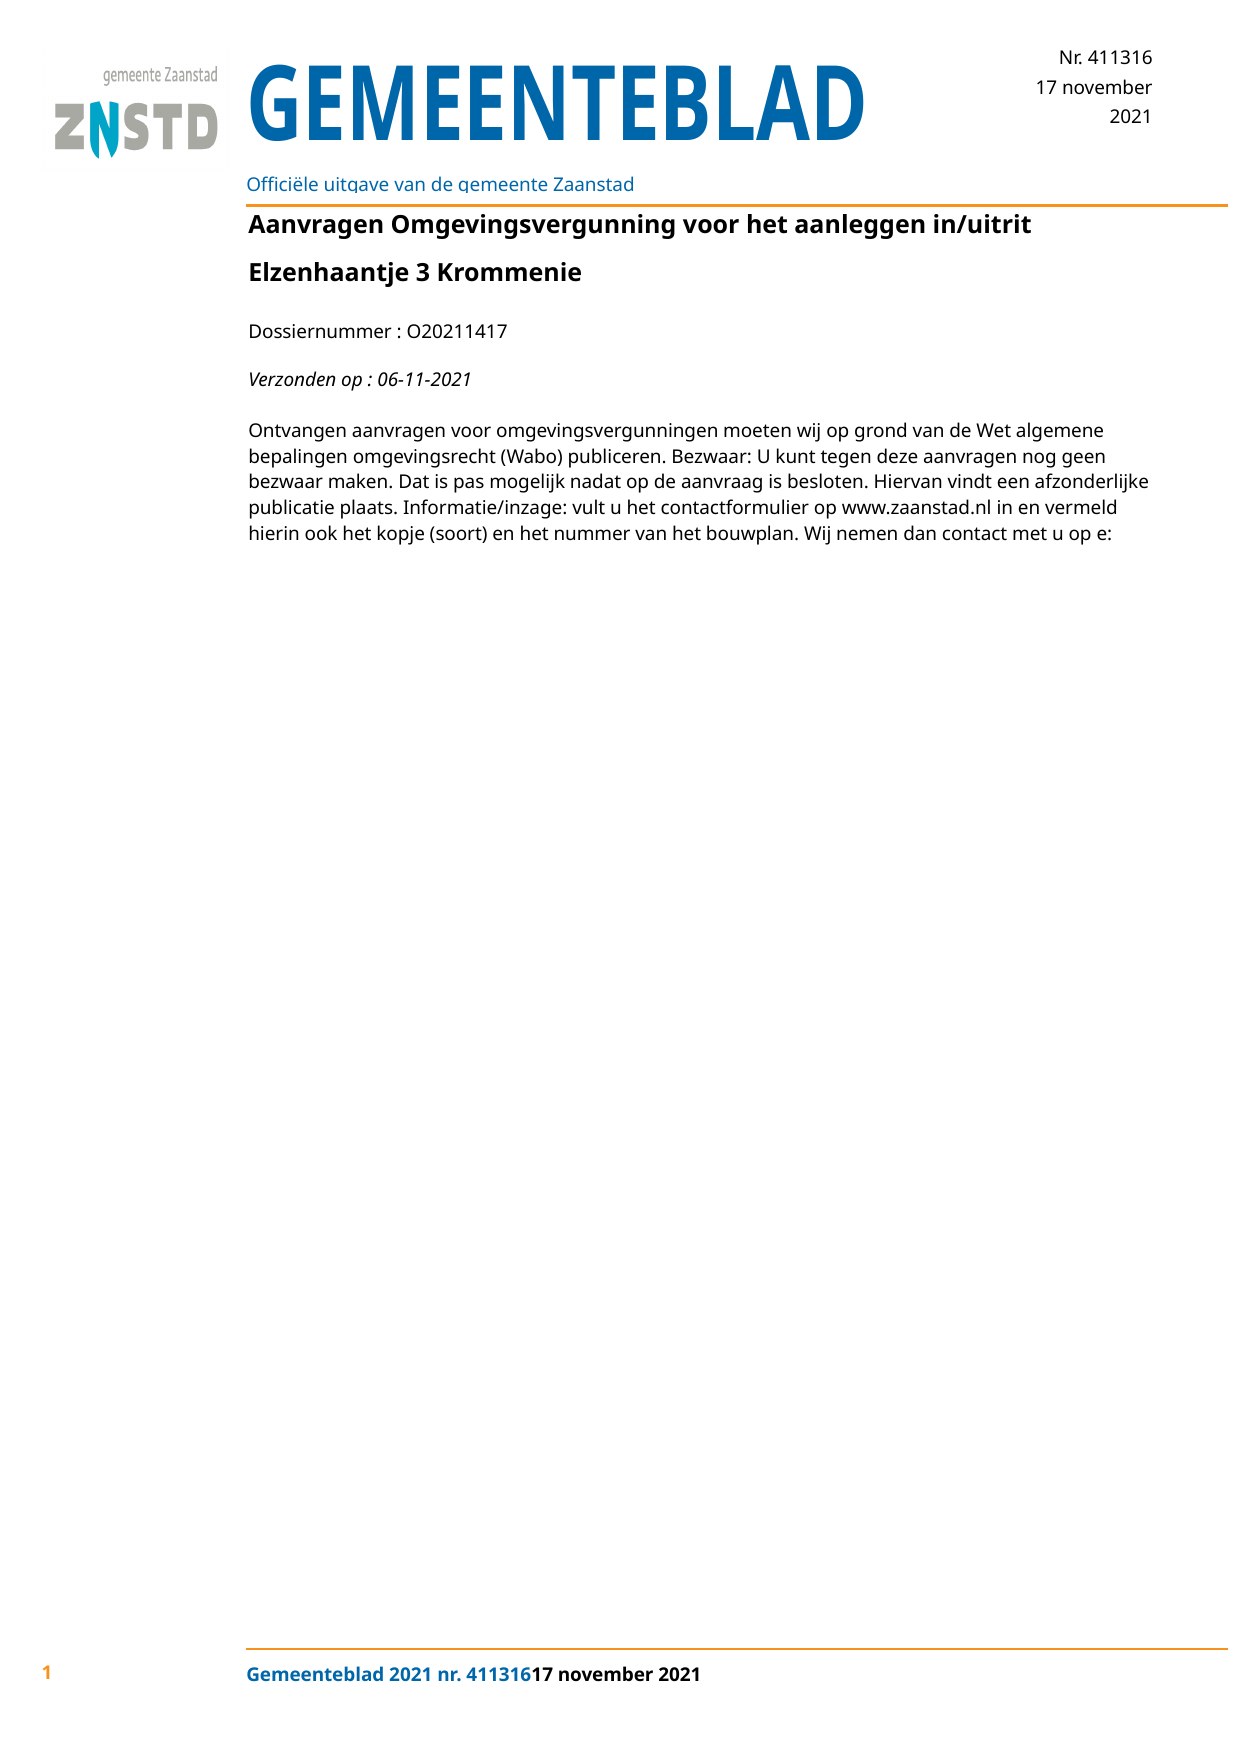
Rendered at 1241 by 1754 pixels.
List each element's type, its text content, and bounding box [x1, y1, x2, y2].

text Dossiernummer : O20211417 [248, 318, 1152, 344]
text Aanvragen Omgevingsvergunning voor het aanleggen in/uitrit Elzenhaantje 3 Krommenie [248, 207, 1152, 288]
picture [41, 47, 231, 172]
text Ontvangen aanvragen voor omgevingsvergunningen moeten wij op grond van de Wet algemene bepalingen omgevingsrecht (Wabo) publiceren. Bezwaar: U kunt tegen deze aanvragen nog geen bezwaar maken. Dat is pas mogelijk nadat op de aanvraag is besloten. Hiervan vindt een afzonderlijke publicatie plaats. Informatie/inzage: vult u het contactformulier op www.zaanstad.nl in en vermeld hierin ook het kopje (soort) en het nummer van het bouwplan. Wij nemen dan contact met u op e: [248, 417, 1152, 546]
text Verzonden op : 06-11-2021 [248, 366, 1152, 391]
